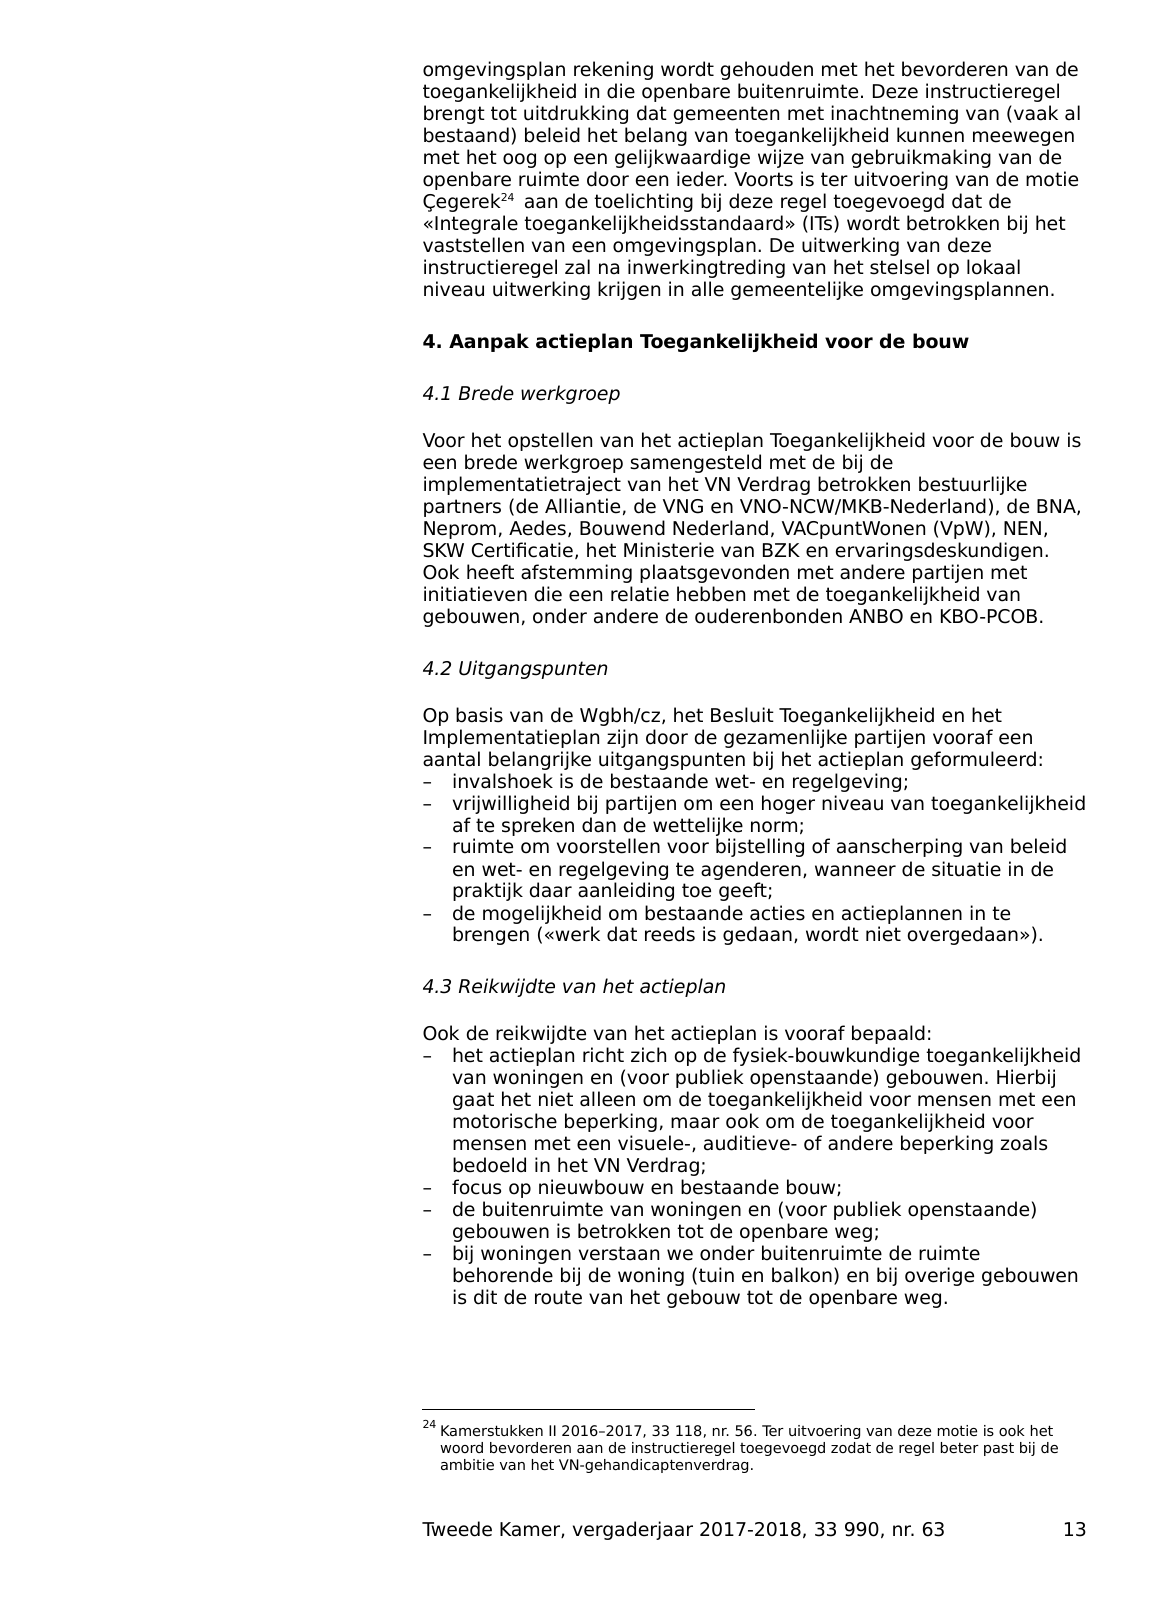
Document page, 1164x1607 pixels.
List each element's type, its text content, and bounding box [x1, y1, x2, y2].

text – vrijwilligheid bij partijen om een hoger niveau van toegankelijkheid af te spreken dan de wettelijke norm; [422, 792, 1087, 836]
text Voor het opstellen van het actieplan Toegankelijkheid voor de bouw is een brede werkgroep samengesteld met de bij de implementatietraject van het VN Verdrag betrokken bestuurlijke partners (de Alliantie, de VNG en VNO-NCW/MKB-Nederland), de BNA, Neprom, Aedes, Bouwend Nederland, VACpuntWonen (VpW), NEN, SKW Certificatie, het Ministerie van BZK en ervaringsdeskundigen. Ook heeft afstemming plaatsgevonden met andere partijen met initiatieven die een relatie hebben met de toegankelijkheid van gebouwen, onder andere de ouderenbonden ANBO en KBO-PCOB. [422, 430, 1087, 628]
subtitle 4.2 Uitgangspunten [422, 658, 1087, 679]
text – ruimte om voorstellen voor bijstelling of aanscherping van beleid en wet- en regelgeving te agenderen, wanneer de situatie in de praktijk daar aanleiding toe geeft; [422, 836, 1087, 902]
text – invalshoek is de bestaande wet- en regelgeving; [422, 771, 1087, 792]
text Ook de reikwijdte van het actieplan is vooraf bepaald: [422, 1023, 1087, 1045]
subtitle 4.1 Brede werkgroep [422, 383, 1087, 405]
text – de mogelijkheid om bestaande acties en actieplannen in te brengen («werk dat reeds is gedaan, wordt niet overgedaan»). [422, 902, 1087, 946]
text – bij woningen verstaan we onder buitenruimte de ruimte behorende bij de woning (tuin en balkon) en bij overige gebouwen is dit de route van het gebouw tot de openbare weg. [422, 1243, 1087, 1309]
text Op basis van de Wgbh/cz, het Besluit Toegankelijkheid en het Implementatieplan zijn door de gezamenlijke partijen vooraf een aantal belangrijke uitgangspunten bij het actieplan geformuleerd: [422, 704, 1087, 771]
text – de buitenruimte van woningen en (voor publiek openstaande) gebouwen is betrokken tot de openbare weg; [422, 1199, 1087, 1243]
text – het actieplan richt zich op de fysiek-bouwkundige toegankelijkheid van woningen en (voor publiek openstaande) gebouwen. Hierbij gaat het niet alleen om de toegankelijkheid voor mensen met een motorische beperking, maar ook om de toegankelijkheid voor mensen met een visuele-, auditieve- of andere beperking zoals bedoeld in het VN Verdrag; [422, 1045, 1087, 1177]
text Kamerstukken II 2016–2017, 33 118, nr. 56. Ter uitvoering van deze motie is ook het woord bevorderen aan de instructieregel toegevoegd zodat de regel beter past bij de ambitie van het VN-gehandicaptenverdrag. [422, 1418, 1087, 1474]
subtitle 4.3 Reikwijdte van het actieplan [422, 976, 1087, 998]
text – focus op nieuwbouw en bestaande bouw; [422, 1177, 1087, 1199]
subtitle 4. Aanpak actieplan Toegankelijkheid voor de bouw [422, 331, 1087, 353]
text omgevingsplan rekening wordt gehouden met het bevorderen van de toegankelijkheid in die openbare buitenruimte. Deze instructieregel brengt tot uitdrukking dat gemeenten met inachtneming van (vaak al bestaand) beleid het belang van toegankelijkheid kunnen meewegen met het oog op een gelijkwaardige wijze van gebruikmaking van de openbare ruimte door een ieder. Voorts is ter uitvoering van de motie Çegerek aan de toelichting bij deze regel toegevoegd dat de «Integrale toegankelijkheidsstandaard» (ITs) wordt betrokken bij het vaststellen van een omgevingsplan. De uitwerking van deze instructieregel zal na inwerkingtreding van het stelsel op lokaal niveau uitwerking krijgen in alle gemeentelijke omgevingsplannen. [422, 59, 1087, 301]
